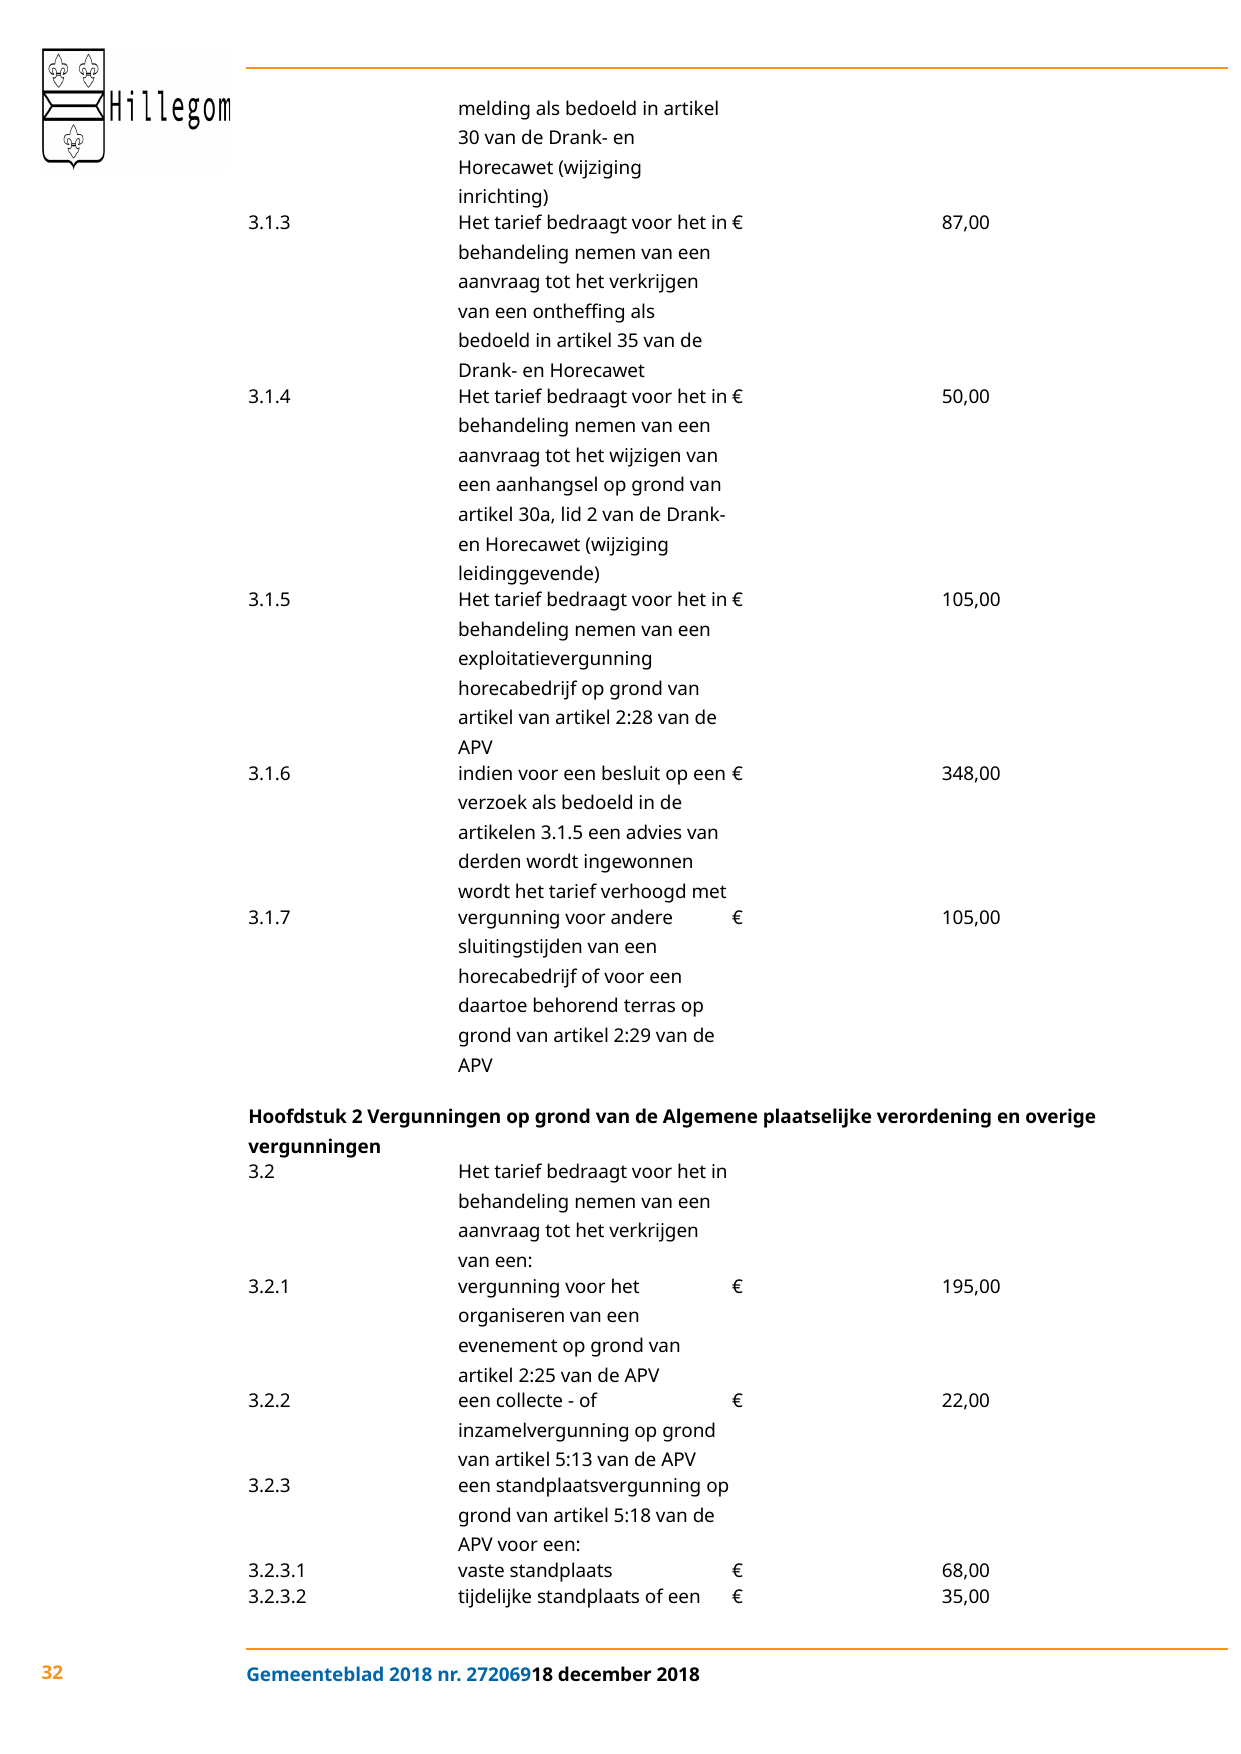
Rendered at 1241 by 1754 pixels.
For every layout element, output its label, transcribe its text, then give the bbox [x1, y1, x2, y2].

picture [41, 47, 231, 172]
table_cell [248, 95, 458, 209]
table_cell Het tarief bedraagt voor het in behandeling nemen van een aanvraag tot het wijzigen van een aanhangsel op grond van artikel 30a, lid 2 van de Drank- en Horecawet (wijziging leidinggevende) [458, 383, 732, 586]
table_cell indien voor een besluit op een verzoek als bedoeld in de artikelen 3.1.5 een advies van derden wordt ingewonnen wordt het tarief verhoogd met [458, 760, 732, 904]
table_cell melding als bedoeld in artikel 30 van de Drank- en Horecawet (wijziging inrichting) [458, 95, 732, 209]
table_cell 3.1.7 [248, 904, 458, 1077]
table_cell 3.2.2 [248, 1388, 458, 1472]
table_cell 195,00 [942, 1273, 1152, 1387]
table_cell 105,00 [942, 586, 1152, 760]
table_cell Hoofdstuk 2 Vergunningen op grond van de Algemene plaatselijke verordening en overige vergunningen [248, 1103, 1152, 1158]
table_cell een standplaatsvergunning op grond van artikel 5:18 van de APV voor een: [458, 1473, 732, 1557]
table_cell Het tarief bedraagt voor het in behandeling nemen van een aanvraag tot het verkrijgen van een ontheffing als bedoeld in artikel 35 van de Drank- en Horecawet [458, 209, 732, 383]
table_cell 35,00 [942, 1583, 1152, 1609]
table_cell € [732, 1557, 942, 1583]
table_cell € [732, 1273, 942, 1387]
table_cell € [732, 586, 942, 760]
table_cell 348,00 [942, 760, 1152, 904]
table_cell € [732, 1388, 942, 1472]
table_cell 105,00 [942, 904, 1152, 1077]
table_cell € [732, 904, 942, 1077]
table_cell tijdelijke standplaats of een [458, 1583, 732, 1609]
table_cell Het tarief bedraagt voor het in behandeling nemen van een aanvraag tot het verkrijgen van een: [458, 1159, 732, 1273]
table_cell [732, 95, 942, 209]
table_cell 68,00 [942, 1557, 1152, 1583]
table_cell € [732, 760, 942, 904]
table_cell [732, 1159, 942, 1273]
table_cell [732, 1473, 942, 1557]
table_cell 3.2.3 [248, 1473, 458, 1557]
table_cell [942, 1473, 1152, 1557]
table_cell een collecte - of inzamelvergunning op grond van artikel 5:13 van de APV [458, 1388, 732, 1472]
table_cell 3.2.1 [248, 1273, 458, 1387]
table_cell 3.1.5 [248, 586, 458, 760]
table_cell vaste standplaats [458, 1557, 732, 1583]
table_cell € [732, 383, 942, 586]
table_cell [942, 1159, 1152, 1273]
table_cell vergunning voor het organiseren van een evenement op grond van artikel 2:25 van de APV [458, 1273, 732, 1387]
table_cell 87,00 [942, 209, 1152, 383]
table_cell 3.1.4 [248, 383, 458, 586]
table_cell 22,00 [942, 1388, 1152, 1472]
table_cell [248, 1078, 1152, 1103]
table_cell Het tarief bedraagt voor het in behandeling nemen van een exploitatievergunning horecabedrijf op grond van artikel van artikel 2:28 van de APV [458, 586, 732, 760]
table_cell 3.1.6 [248, 760, 458, 904]
table_cell 3.2.3.2 [248, 1583, 458, 1609]
table_cell 3.2.3.1 [248, 1557, 458, 1583]
table_cell € [732, 1583, 942, 1609]
table_cell [942, 95, 1152, 209]
table_cell 3.2 [248, 1159, 458, 1273]
table_cell 50,00 [942, 383, 1152, 586]
table_cell € [732, 209, 942, 383]
table_cell 3.1.3 [248, 209, 458, 383]
table_cell vergunning voor andere sluitingstijden van een horecabedrijf of voor een daartoe behorend terras op grond van artikel 2:29 van de APV [458, 904, 732, 1077]
